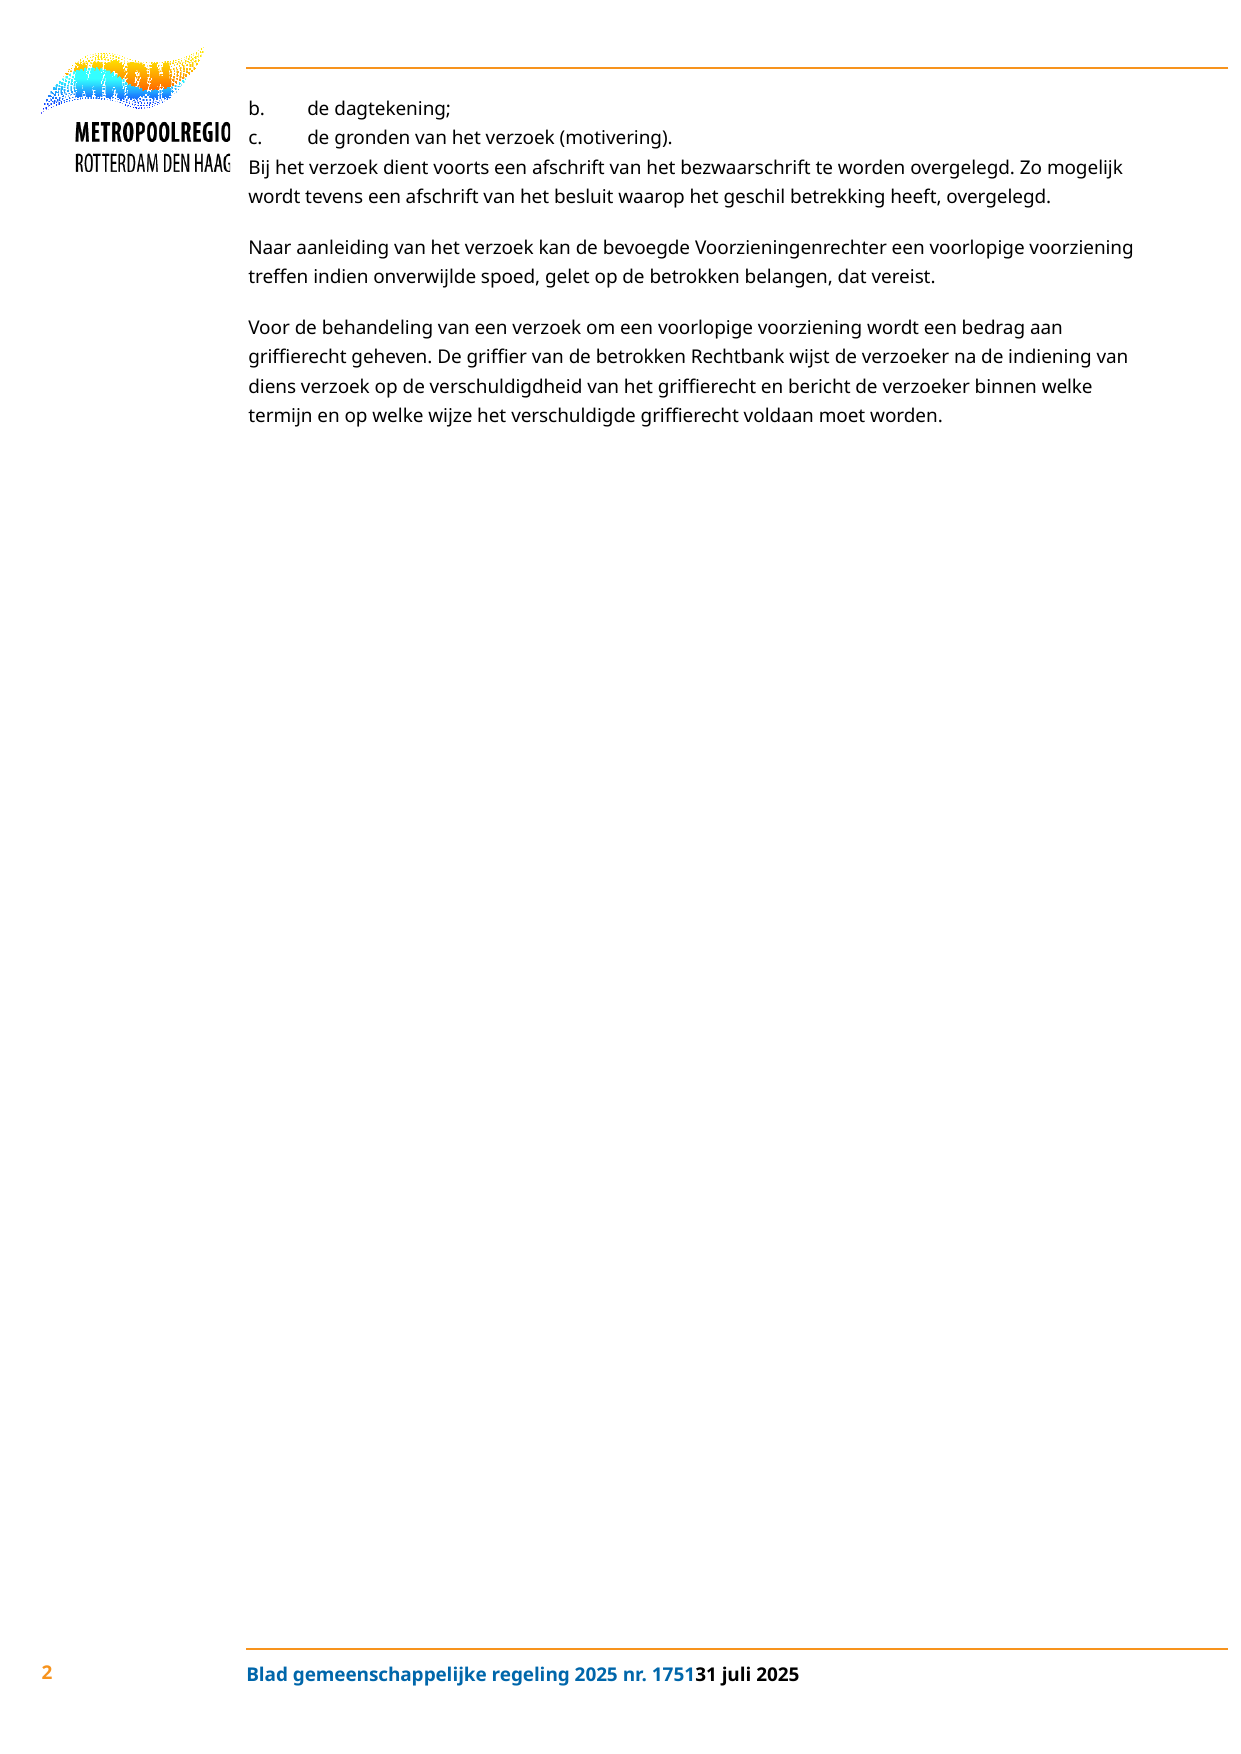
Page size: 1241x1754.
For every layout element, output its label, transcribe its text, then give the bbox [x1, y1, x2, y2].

text Naar aanleiding van het verzoek kan de bevoegde Voorzieningenrechter een voorlopige voorziening treffen indien onverwijlde spoed, gelet op de betrokken belangen, dat vereist. [248, 234, 1152, 289]
text Bij het verzoek dient voorts een afschrift van het bezwaarschrift te worden overgelegd. Zo mogelijk wordt tevens een afschrift van het besluit waarop het geschil betrekking heeft, overgelegd. [248, 154, 1152, 209]
picture [41, 47, 231, 172]
list de gronden van het verzoek (motivering). [248, 124, 1152, 150]
text Voor de behandeling van een verzoek om een voorlopige voorziening wordt een bedrag aan griffierecht geheven. De griffier van de betrokken Rechtbank wijst de verzoeker na de indiening van diens verzoek op de verschuldigdheid van het griffierecht en bericht de verzoeker binnen welke termijn en op welke wijze het verschuldigde griffierecht voldaan moet worden. [248, 314, 1152, 428]
list de dagtekening; [248, 95, 1152, 121]
